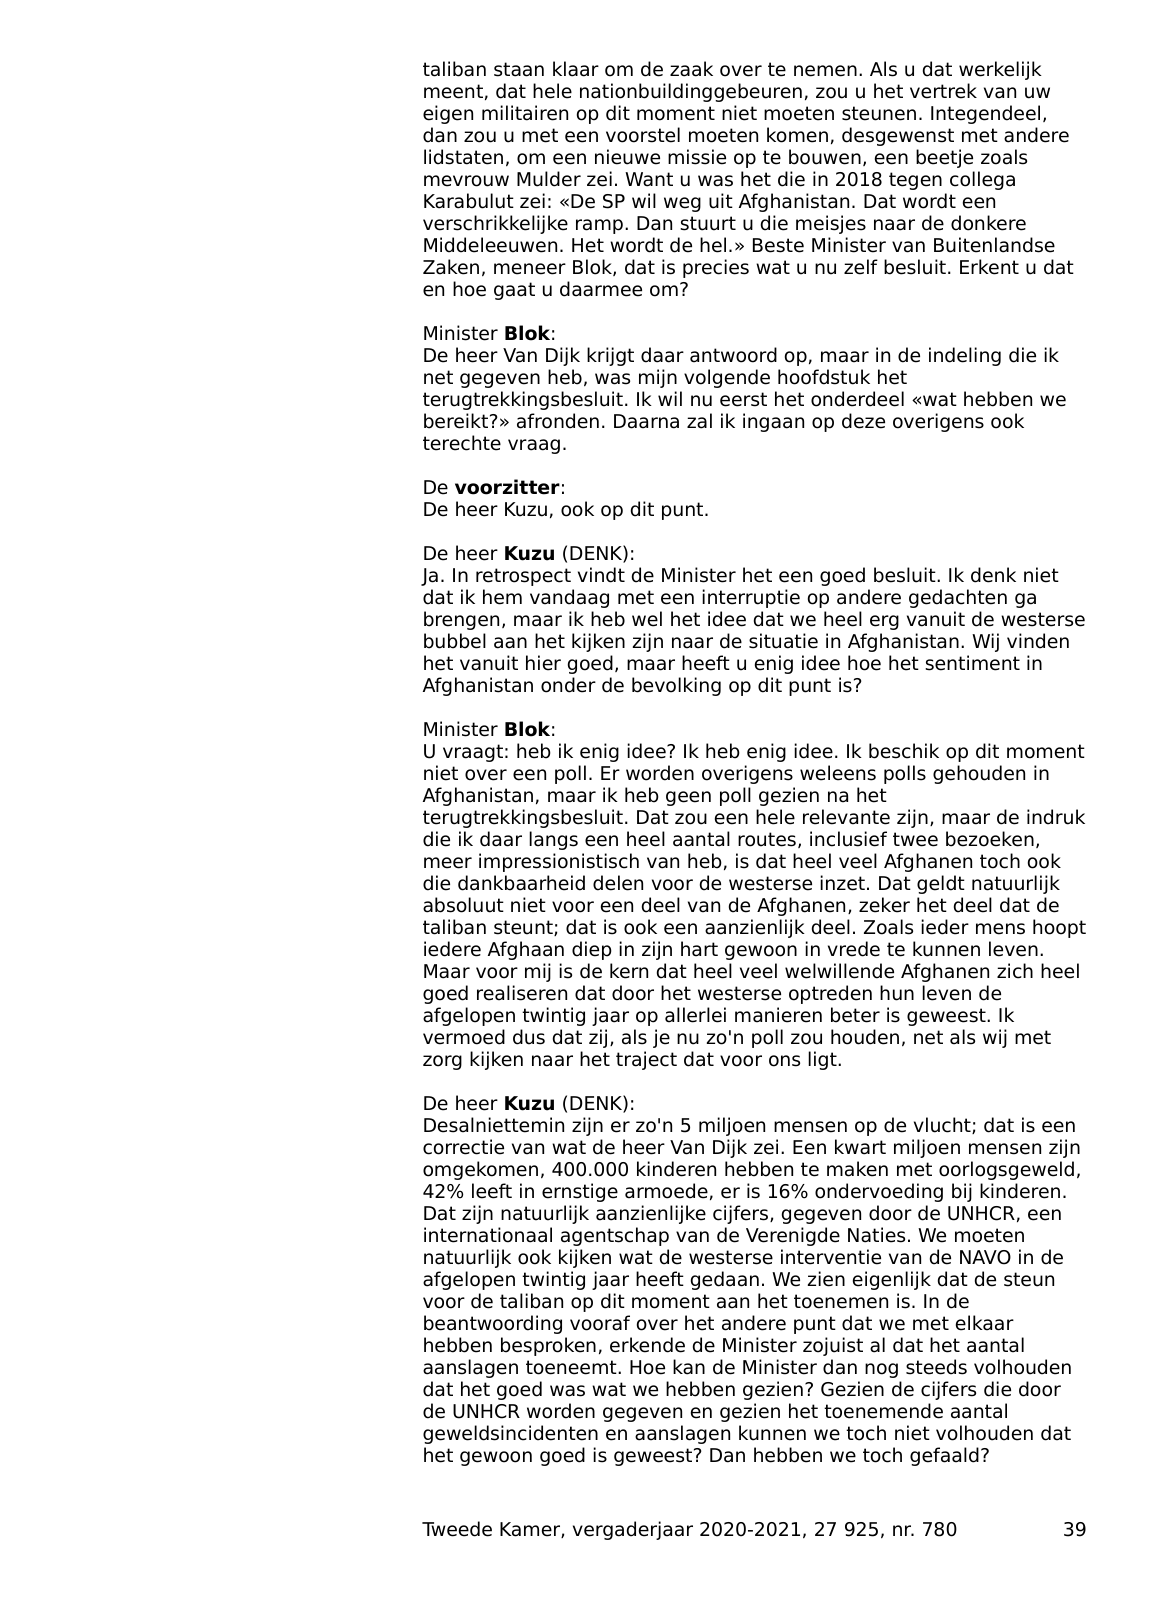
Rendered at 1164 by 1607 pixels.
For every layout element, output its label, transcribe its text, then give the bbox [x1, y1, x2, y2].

text De heer Kuzu, ook op dit punt. [422, 499, 1087, 521]
text De heer Kuzu (DENK): [422, 1093, 1087, 1115]
text taliban staan klaar om de zaak over te nemen. Als u dat werkelijk meent, dat hele nationbuildinggebeuren, zou u het vertrek van uw eigen militairen op dit moment niet moeten steunen. Integendeel, dan zou u met een voorstel moeten komen, desgewenst met andere lidstaten, om een nieuwe missie op te bouwen, een beetje zoals mevrouw Mulder zei. Want u was het die in 2018 tegen collega Karabulut zei: «De SP wil weg uit Afghanistan. Dat wordt een verschrikkelijke ramp. Dan stuurt u die meisjes naar de donkere Middeleeuwen. Het wordt de hel.» Beste Minister van Buitenlandse Zaken, meneer Blok, dat is precies wat u nu zelf besluit. Erkent u dat en hoe gaat u daarmee om? [422, 59, 1087, 301]
text Desalniettemin zijn er zo'n 5 miljoen mensen op de vlucht; dat is een correctie van wat de heer Van Dijk zei. Een kwart miljoen mensen zijn omgekomen, 400.000 kinderen hebben te maken met oorlogsgeweld, 42% leeft in ernstige armoede, er is 16% ondervoeding bij kinderen. Dat zijn natuurlijk aanzienlijke cijfers, gegeven door de UNHCR, een internationaal agentschap van de Verenigde Naties. We moeten natuurlijk ook kijken wat de westerse interventie van de NAVO in de afgelopen twintig jaar heeft gedaan. We zien eigenlijk dat de steun voor de taliban op dit moment aan het toenemen is. In de beantwoording vooraf over het andere punt dat we met elkaar hebben besproken, erkende de Minister zojuist al dat het aantal aanslagen toeneemt. Hoe kan de Minister dan nog steeds volhouden dat het goed was wat we hebben gezien? Gezien de cijfers die door de UNHCR worden gegeven en gezien het toenemende aantal geweldsincidenten en aanslagen kunnen we toch niet volhouden dat het gewoon goed is geweest? Dan hebben we toch gefaald? [422, 1115, 1087, 1467]
text Minister Blok: [422, 719, 1087, 741]
text De heer Van Dijk krijgt daar antwoord op, maar in de indeling die ik net gegeven heb, was mijn volgende hoofdstuk het terugtrekkingsbesluit. Ik wil nu eerst het onderdeel «wat hebben we bereikt?» afronden. Daarna zal ik ingaan op deze overigens ook terechte vraag. [422, 345, 1087, 455]
text Ja. In retrospect vindt de Minister het een goed besluit. Ik denk niet dat ik hem vandaag met een interruptie op andere gedachten ga brengen, maar ik heb wel het idee dat we heel erg vanuit de westerse bubbel aan het kijken zijn naar de situatie in Afghanistan. Wij vinden het vanuit hier goed, maar heeft u enig idee hoe het sentiment in Afghanistan onder de bevolking op dit punt is? [422, 565, 1087, 697]
text De heer Kuzu (DENK): [422, 543, 1087, 565]
text De voorzitter: [422, 477, 1087, 499]
text Minister Blok: [422, 323, 1087, 345]
text U vraagt: heb ik enig idee? Ik heb enig idee. Ik beschik op dit moment niet over een poll. Er worden overigens weleens polls gehouden in Afghanistan, maar ik heb geen poll gezien na het terugtrekkingsbesluit. Dat zou een hele relevante zijn, maar de indruk die ik daar langs een heel aantal routes, inclusief twee bezoeken, meer impressionistisch van heb, is dat heel veel Afghanen toch ook die dankbaarheid delen voor de westerse inzet. Dat geldt natuurlijk absoluut niet voor een deel van de Afghanen, zeker het deel dat de taliban steunt; dat is ook een aanzienlijk deel. Zoals ieder mens hoopt iedere Afghaan diep in zijn hart gewoon in vrede te kunnen leven. Maar voor mij is de kern dat heel veel welwillende Afghanen zich heel goed realiseren dat door het westerse optreden hun leven de afgelopen twintig jaar op allerlei manieren beter is geweest. Ik vermoed dus dat zij, als je nu zo'n poll zou houden, net als wij met zorg kijken naar het traject dat voor ons ligt. [422, 741, 1087, 1071]
